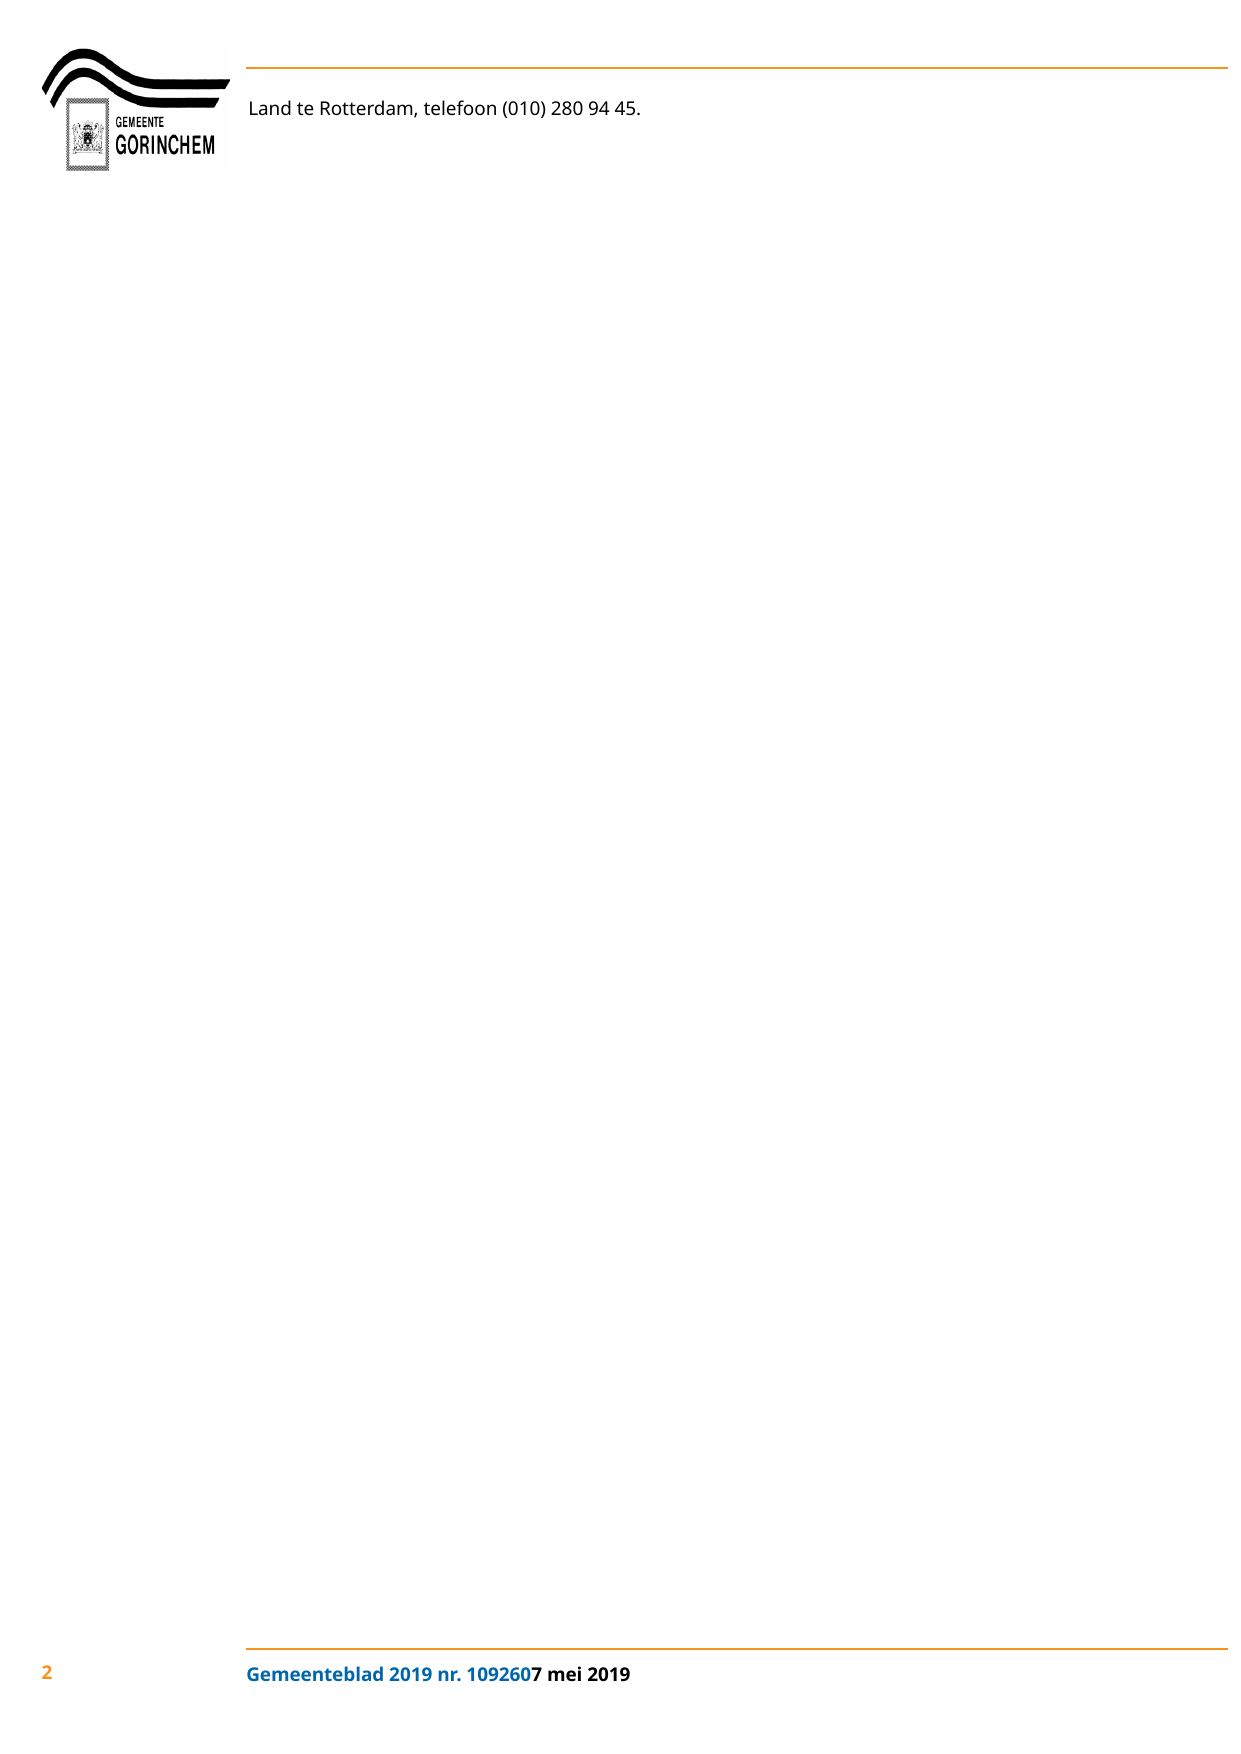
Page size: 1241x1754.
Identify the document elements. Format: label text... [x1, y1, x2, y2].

picture [41, 47, 231, 172]
text Land te Rotterdam, telefoon (010) 280 94 45. [248, 95, 1152, 121]
